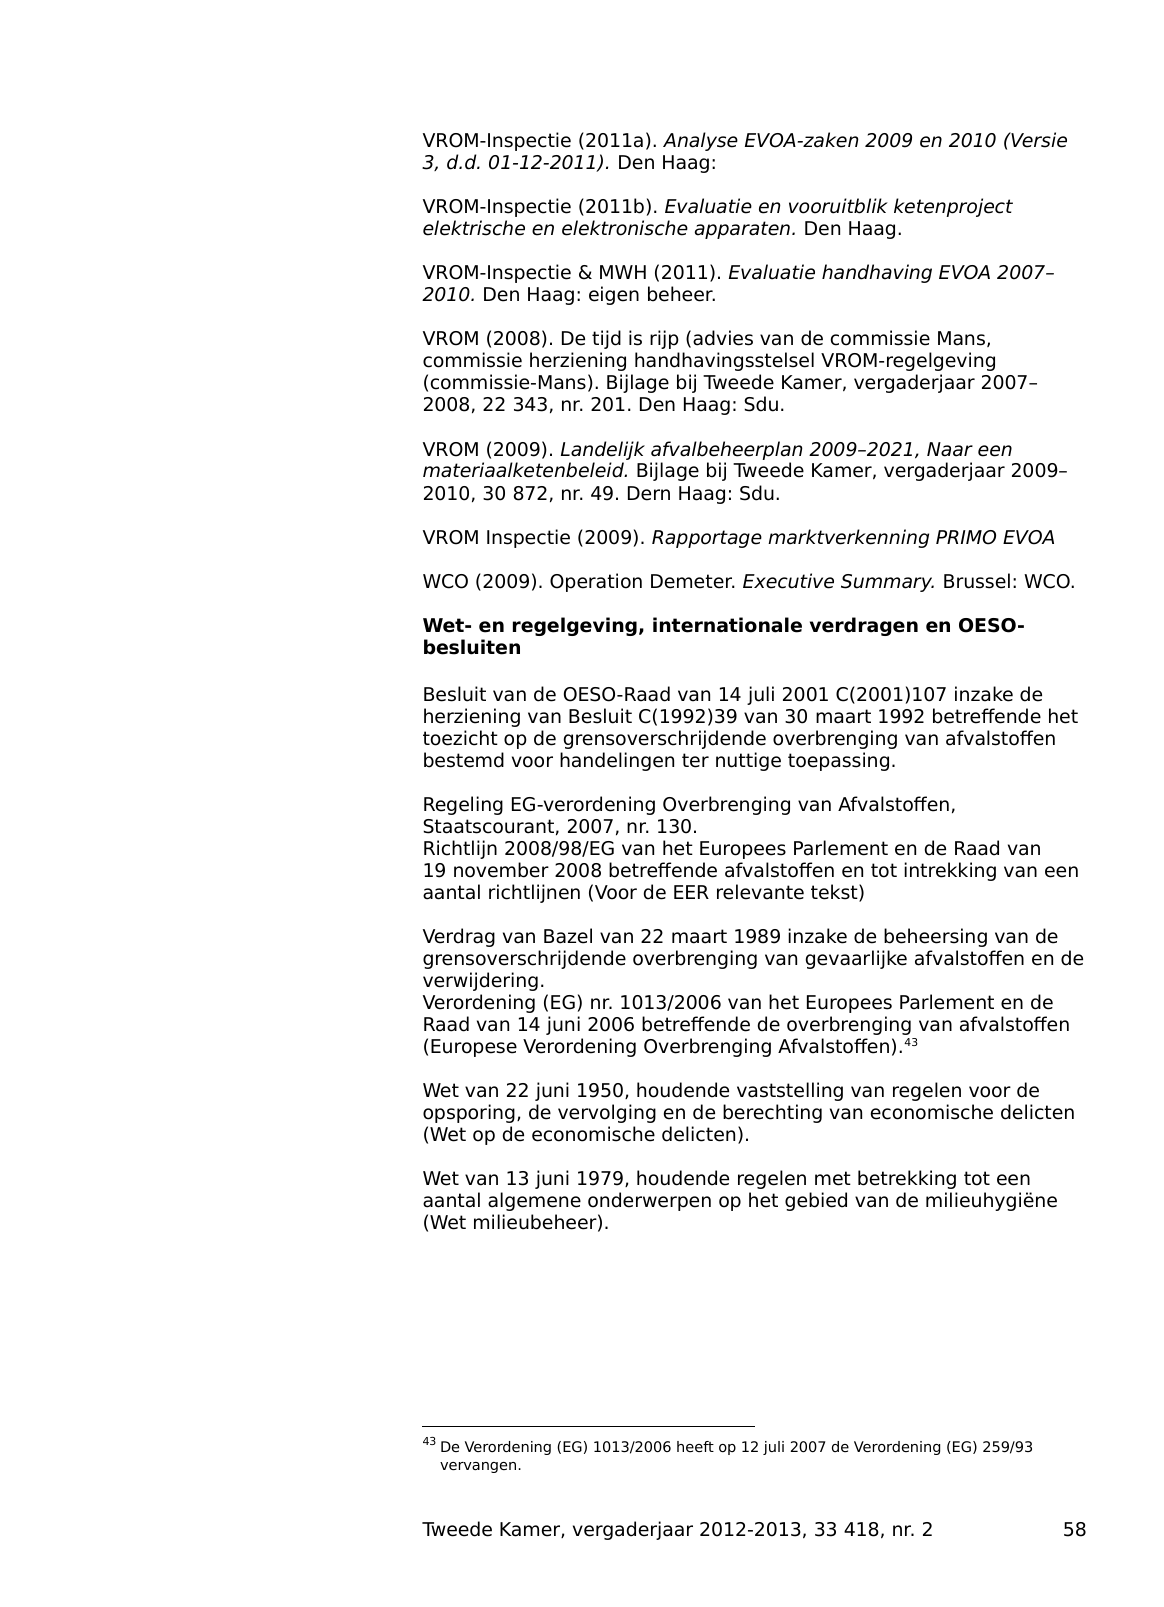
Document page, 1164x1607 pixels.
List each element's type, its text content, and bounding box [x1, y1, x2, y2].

text VROM Inspectie (2009). Rapportage marktverkenning PRIMO EVOA [422, 527, 1087, 548]
text VROM (2008). De tijd is rijp (advies van de commissie Mans, commissie herziening handhavingsstelsel VROM-regelgeving (commissie-Mans). Bijlage bij Tweede Kamer, vergaderjaar 2007–2008, 22 343, nr. 201. Den Haag: Sdu. [422, 328, 1087, 416]
text Wet van 22 juni 1950, houdende vaststelling van regelen voor de opsporing, de vervolging en de berechting van economische delicten (Wet op de economische delicten). [422, 1080, 1087, 1146]
text VROM-Inspectie (2011b). Evaluatie en vooruitblik ketenproject elektrische en elektronische apparaten. Den Haag. [422, 196, 1087, 240]
text VROM (2009). Landelijk afvalbeheerplan 2009–2021, Naar een materiaalketenbeleid. Bijlage bij Tweede Kamer, vergaderjaar 2009–2010, 30 872, nr. 49. Dern Haag: Sdu. [422, 438, 1087, 504]
text Verdrag van Bazel van 22 maart 1989 inzake de beheersing van de grensoverschrijdende overbrenging van gevaarlijke afvalstoffen en de verwijdering. [422, 926, 1087, 992]
text Wet van 13 juni 1979, houdende regelen met betrekking tot een aantal algemene onderwerpen op het gebied van de milieuhygiëne (Wet milieubeheer). [422, 1168, 1087, 1234]
text Besluit van de OESO-Raad van 14 juli 2001 C(2001)107 inzake de herziening van Besluit C(1992)39 van 30 maart 1992 betreffende het toezicht op de grensoverschrijdende overbrenging van afvalstoffen bestemd voor handelingen ter nuttige toepassing. [422, 684, 1087, 772]
text VROM-Inspectie & MWH (2011). Evaluatie handhaving EVOA 2007–2010. Den Haag: eigen beheer. [422, 262, 1087, 306]
text VROM-Inspectie (2011a). Analyse EVOA-zaken 2009 en 2010 (Versie 3, d.d. 01-12-2011). Den Haag: [422, 130, 1087, 174]
text Richtlijn 2008/98/EG van het Europees Parlement en de Raad van 19 november 2008 betreffende afvalstoffen en tot intrekking van een aantal richtlijnen (Voor de EER relevante tekst) [422, 838, 1087, 904]
text Verordening (EG) nr. 1013/2006 van het Europees Parlement en de Raad van 14 juni 2006 betreffende de overbrenging van afvalstoffen (Europese Verordening Overbrenging Afvalstoffen). [422, 992, 1087, 1058]
text De Verordening (EG) 1013/2006 heeft op 12 juli 2007 de Verordening (EG) 259/93 vervangen. [422, 1435, 1087, 1474]
subtitle Wet- en regelgeving, internationale verdragen en OESO-besluiten [422, 615, 1087, 659]
text Regeling EG-verordening Overbrenging van Afvalstoffen, Staatscourant, 2007, nr. 130. [422, 794, 1087, 838]
text WCO (2009). Operation Demeter. Executive Summary. Brussel: WCO. [422, 571, 1087, 593]
